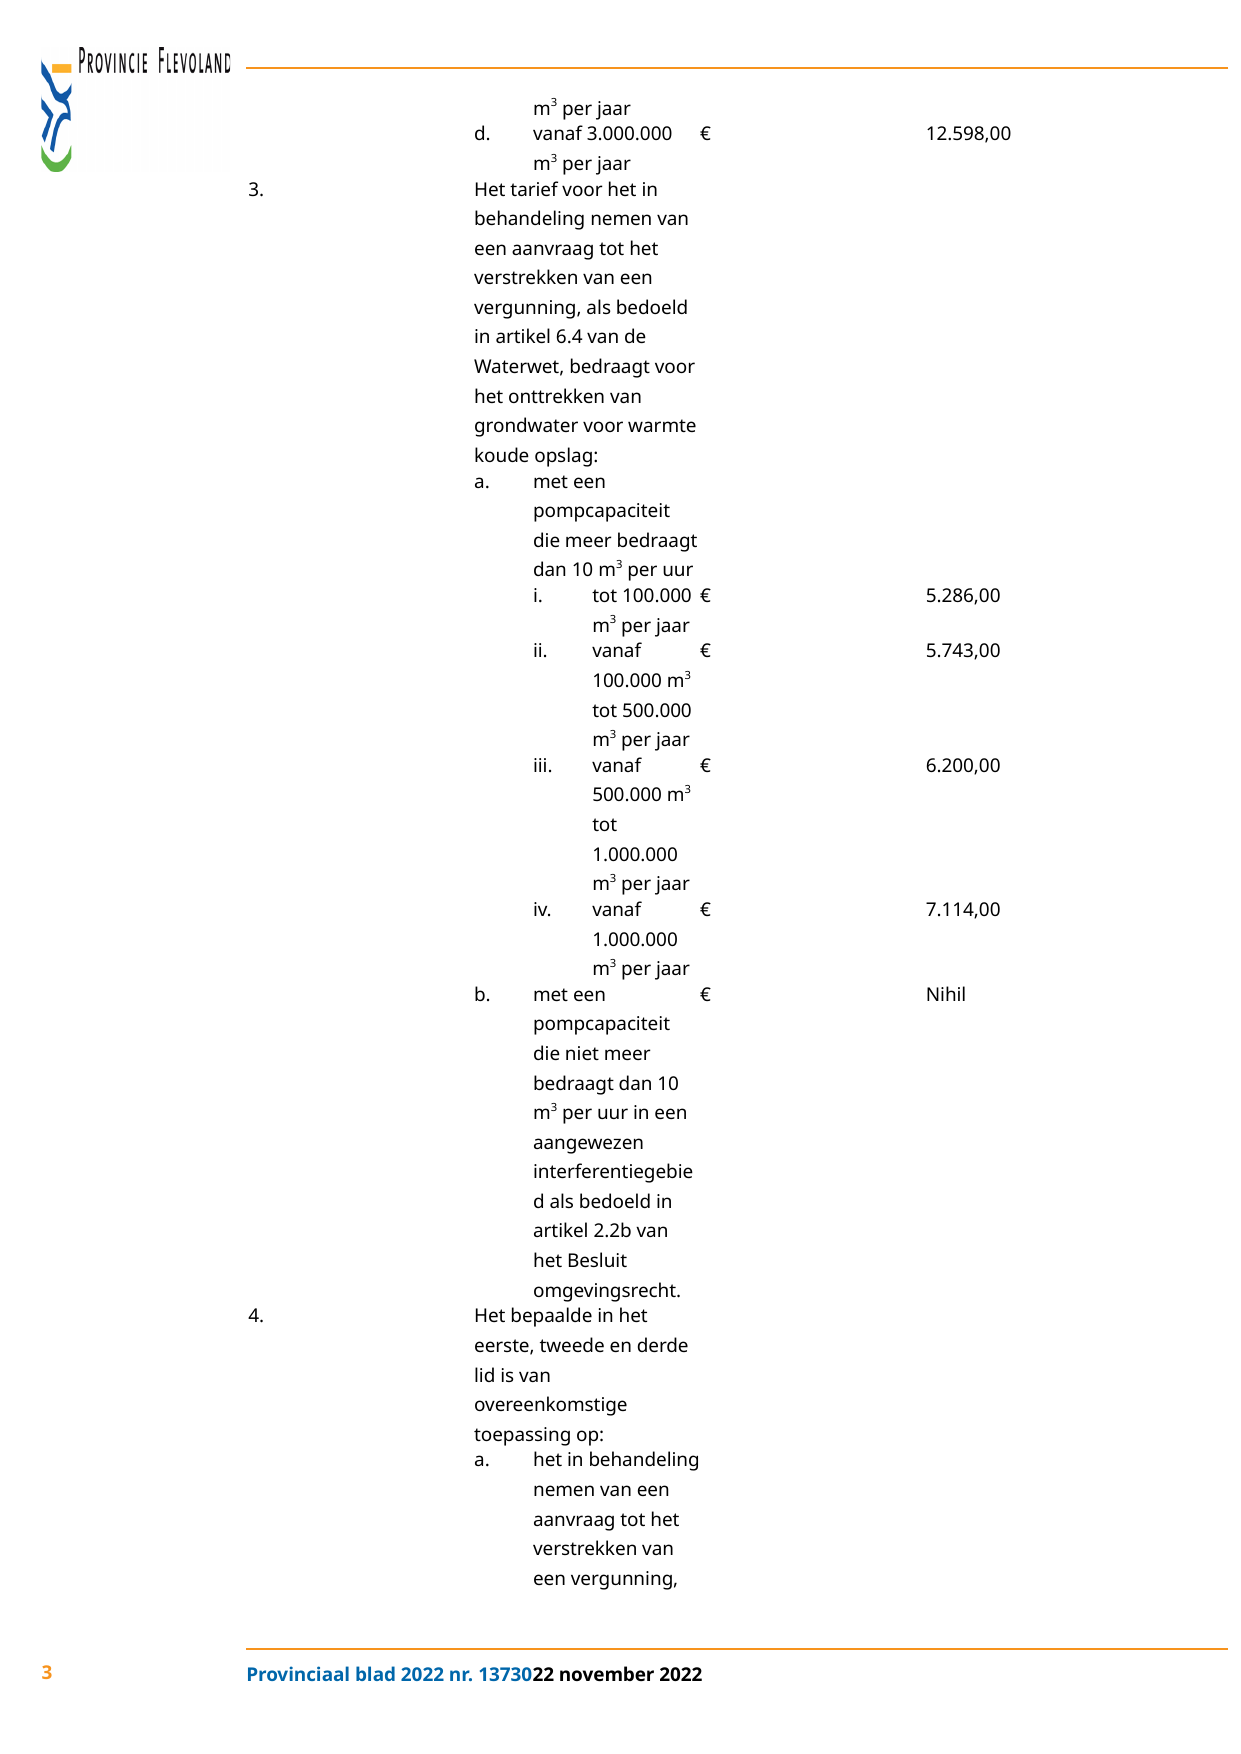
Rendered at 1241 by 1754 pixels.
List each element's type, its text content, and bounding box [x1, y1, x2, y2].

table_cell tot 100.000 m3 per jaar [474, 582, 700, 638]
table_cell 3. [248, 176, 474, 1303]
table_cell vanaf 3.000.000 m3 per jaar [474, 121, 700, 176]
table_cell vanaf 1.000.000 m3 per jaar [474, 896, 700, 981]
table_cell [926, 1303, 1152, 1447]
table_cell [700, 176, 926, 468]
table_cell € [700, 981, 926, 1303]
table_cell [700, 468, 926, 582]
table_cell vanaf 100.000 m3 tot 500.000 m3 per jaar [474, 638, 700, 752]
table_cell € [700, 896, 926, 981]
table_cell [700, 95, 926, 121]
table_cell Nihil [926, 981, 1152, 1303]
table_cell [248, 95, 474, 176]
table_cell € [700, 752, 926, 896]
table_cell 12.598,00 [926, 121, 1152, 176]
table_cell [926, 176, 1152, 468]
table_cell [700, 1447, 926, 1591]
table_cell € [700, 582, 926, 638]
table_cell met een pompcapaciteit die meer bedraagt dan 10 m3 per uur [474, 468, 700, 582]
table_cell 7.114,00 [926, 896, 1152, 981]
table_cell [700, 1303, 926, 1447]
picture [41, 47, 231, 172]
table_cell 4. [248, 1303, 474, 1591]
table_cell [926, 1447, 1152, 1591]
table_cell met een pompcapaciteit die niet meer bedraagt dan 10 m3 per uur in een aangewezen interferentiegebied als bedoeld in artikel 2.2b van het Besluit omgevingsrecht. [474, 981, 700, 1303]
table_cell [926, 468, 1152, 582]
table_cell [926, 95, 1152, 121]
table_cell Het bepaalde in het eerste, tweede en derde lid is van overeenkomstige toepassing op: [474, 1303, 700, 1447]
table_cell vanaf 500.000 m3 tot 1.000.000 m3 per jaar [474, 752, 700, 896]
table_cell € [700, 121, 926, 176]
table_cell het in behandeling nemen van een aanvraag tot het verstrekken van een vergunning, [474, 1447, 700, 1591]
table_cell 5.743,00 [926, 638, 1152, 752]
table_cell € [700, 638, 926, 752]
table_cell m3 per jaar [474, 95, 700, 121]
table_cell 5.286,00 [926, 582, 1152, 638]
table_cell 6.200,00 [926, 752, 1152, 896]
table_cell Het tarief voor het in behandeling nemen van een aanvraag tot het verstrekken van een vergunning, als bedoeld in artikel 6.4 van de Waterwet, bedraagt voor het onttrekken van grondwater voor warmte koude opslag: [474, 176, 700, 468]
